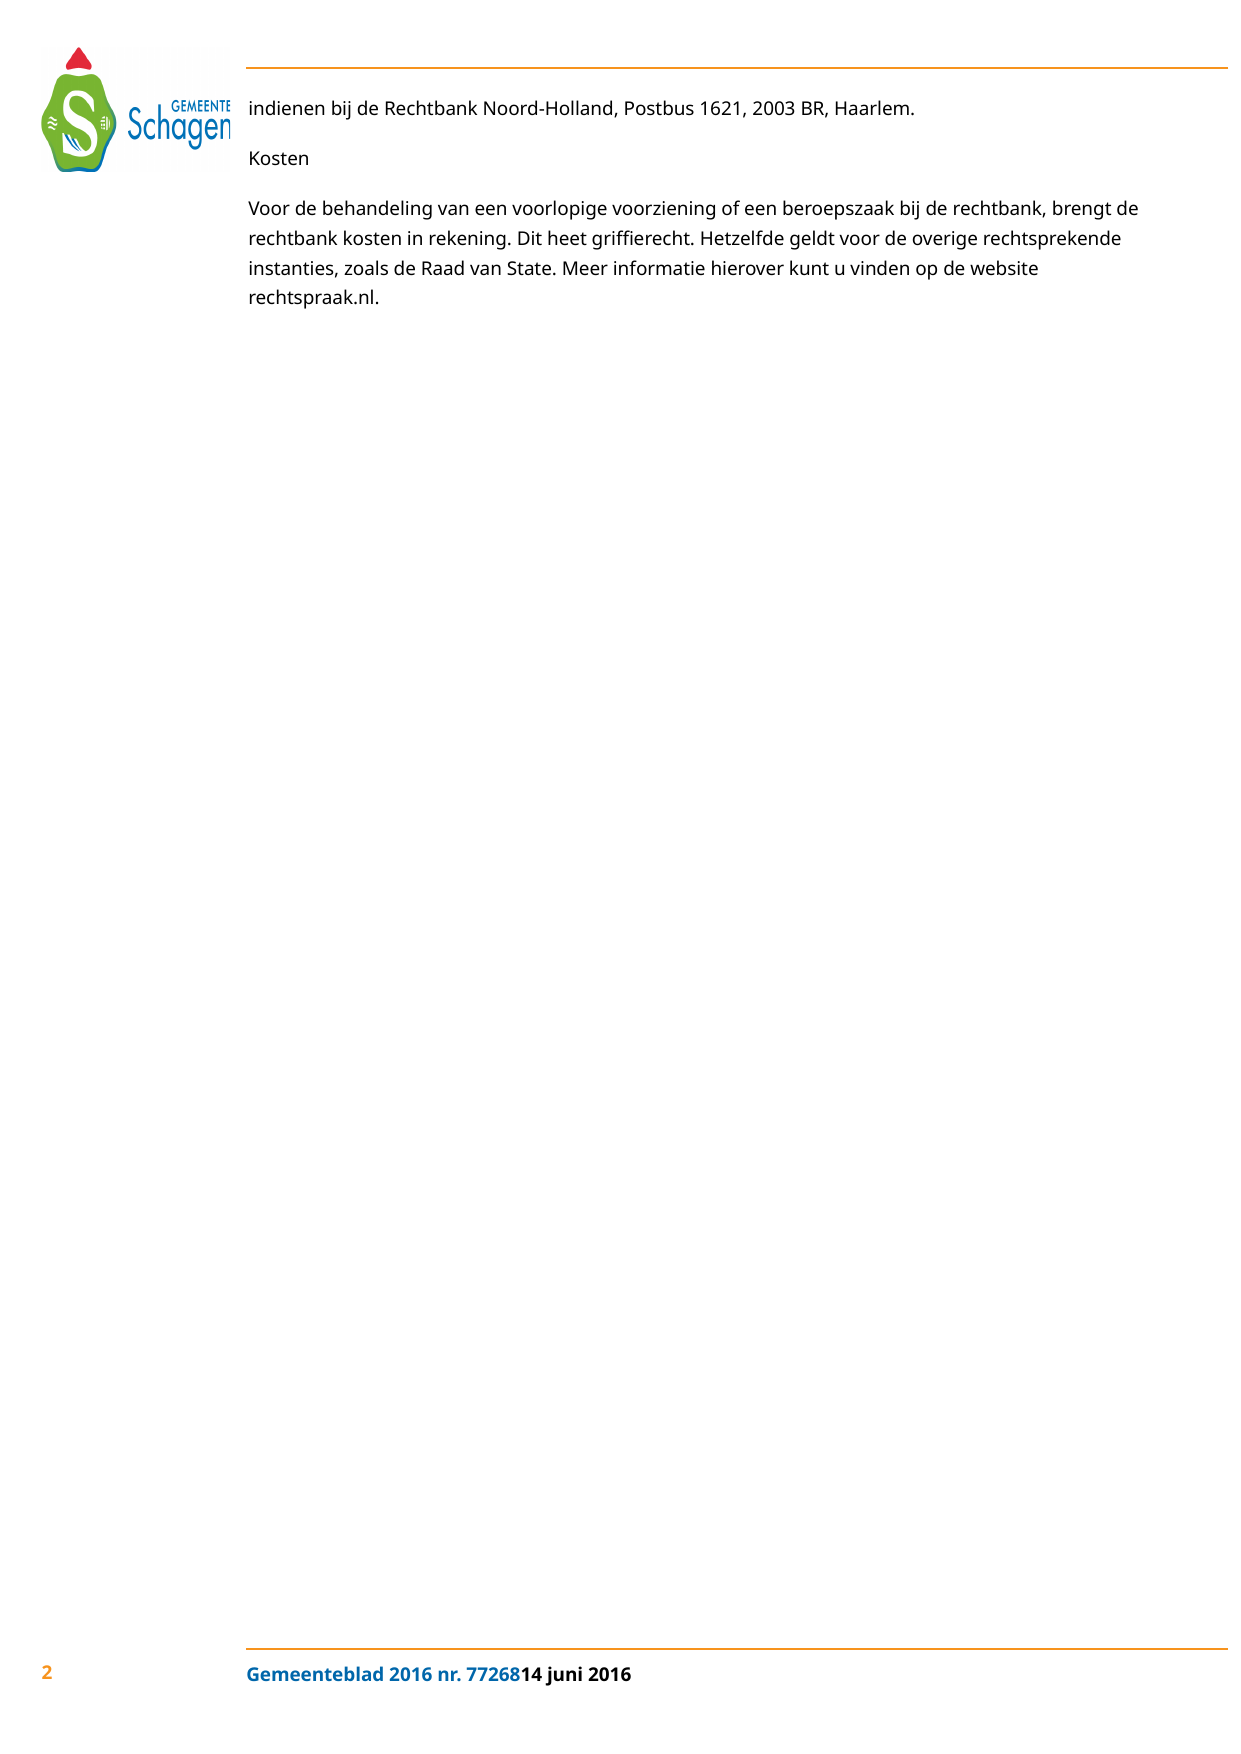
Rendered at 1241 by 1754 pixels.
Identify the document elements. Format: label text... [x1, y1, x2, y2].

picture [41, 47, 231, 172]
text Voor de behandeling van een voorlopige voorziening of een beroepszaak bij de rechtbank, brengt de rechtbank kosten in rekening. Dit heet griffierecht. Hetzelfde geldt voor de overige rechtsprekende instanties, zoals de Raad van State. Meer informatie hierover kunt u vinden op de website rechtspraak.nl. [248, 196, 1152, 310]
text Kosten [248, 145, 1152, 171]
text indienen bij de Rechtbank Noord-Holland, Postbus 1621, 2003 BR, Haarlem. [248, 95, 1152, 121]
